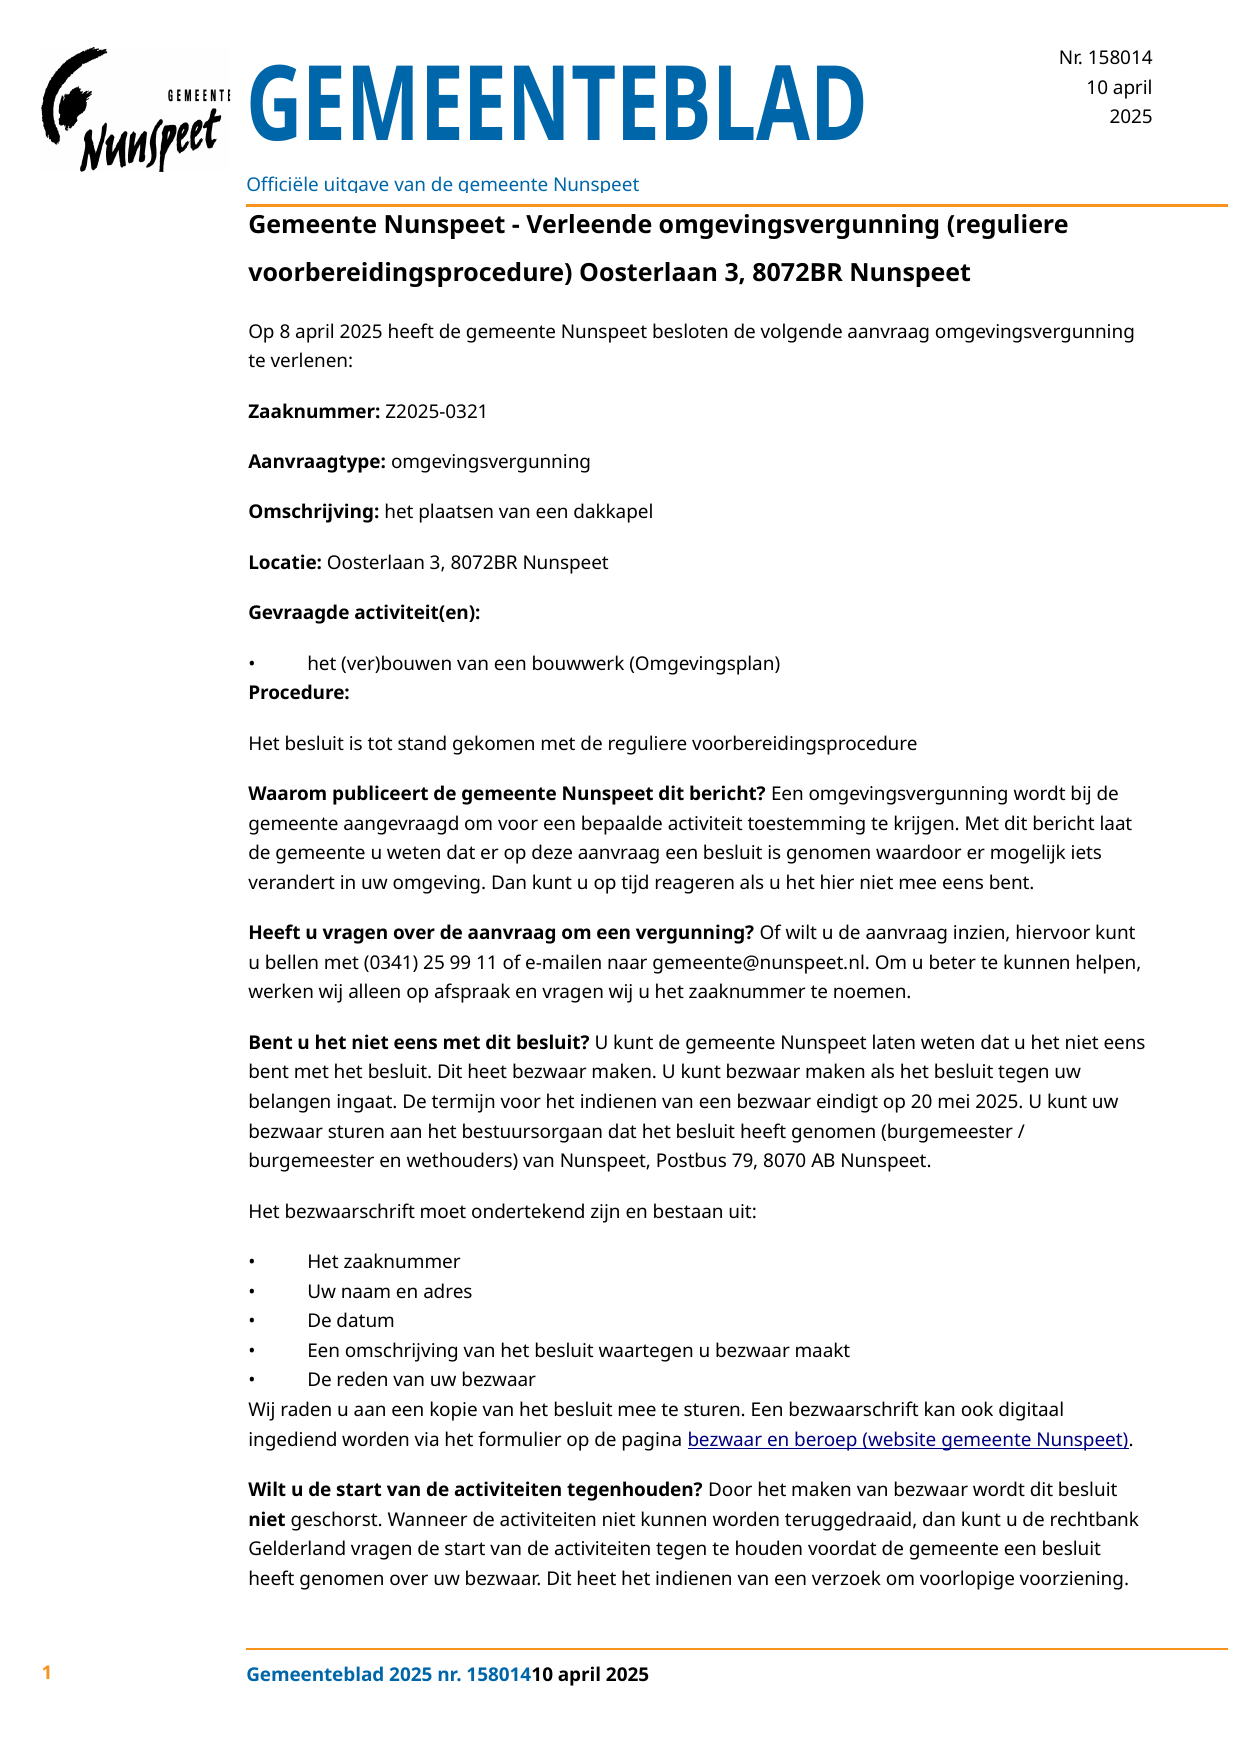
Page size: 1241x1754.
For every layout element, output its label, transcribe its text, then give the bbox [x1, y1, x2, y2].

list De datum [248, 1307, 1152, 1333]
text Het besluit is tot stand gekomen met de reguliere voorbereidingsprocedure [248, 730, 1152, 756]
list Uw naam en adres [248, 1278, 1152, 1304]
text Aanvraagtype: omgevingsvergunning [248, 448, 1152, 474]
text Het bezwaarschrift moet ondertekend zijn en bestaan uit: [248, 1198, 1152, 1224]
text Gemeente Nunspeet - Verleende omgevingsvergunning (reguliere voorbereidingsprocedure) Oosterlaan 3, 8072BR Nunspeet [248, 207, 1152, 288]
text Wilt u de start van de activiteiten tegenhouden? Door het maken van bezwaar wordt dit besluit niet geschorst. Wanneer de activiteiten niet kunnen worden teruggedraaid, dan kunt u de rechtbank Gelderland vragen de start van de activiteiten tegen te houden voordat de gemeente een besluit heeft genomen over uw bezwaar. Dit heet het indienen van een verzoek om voorlopige voorziening. [248, 1476, 1152, 1591]
list Een omschrijving van het besluit waartegen u bezwaar maakt [248, 1337, 1152, 1363]
list De reden van uw bezwaar [248, 1367, 1152, 1392]
text Omschrijving: het plaatsen van een dakkapel [248, 499, 1152, 524]
text Procedure: [248, 679, 1152, 705]
text Zaaknummer: Z2025-0321 [248, 398, 1152, 424]
picture [41, 47, 231, 172]
text Bent u het niet eens met dit besluit? U kunt de gemeente Nunspeet laten weten dat u het niet eens bent met het besluit. Dit heet bezwaar maken. U kunt bezwaar maken als het besluit tegen uw belangen ingaat. De termijn voor het indienen van een bezwaar eindigt op 20 mei 2025. U kunt uw bezwaar sturen aan het bestuursorgaan dat het besluit heeft genomen (burgemeester / burgemeester en wethouders) van Nunspeet, Postbus 79, 8070 AB Nunspeet. [248, 1029, 1152, 1173]
list Het zaaknummer [248, 1248, 1152, 1274]
text Op 8 april 2025 heeft de gemeente Nunspeet besloten de volgende aanvraag omgevingsvergunning te verlenen: [248, 318, 1152, 373]
text Heeft u vragen over de aanvraag om een vergunning? Of wilt u de aanvraag inzien, hiervoor kunt u bellen met (0341) 25 99 11 of e-mailen naar gemeente@nunspeet.nl. Om u beter te kunnen helpen, werken wij alleen op afspraak en vragen wij u het zaaknummer te noemen. [248, 919, 1152, 1004]
list het (ver)bouwen van een bouwwerk (Omgevingsplan) [248, 650, 1152, 676]
text Locatie: Oosterlaan 3, 8072BR Nunspeet [248, 549, 1152, 575]
text Wij raden u aan een kopie van het besluit mee te sturen. Een bezwaarschrift kan ook digitaal ingediend worden via het formulier op de pagina bezwaar en beroep (website gemeente Nunspeet). [248, 1396, 1152, 1452]
text Waarom publiceert de gemeente Nunspeet dit bericht? Een omgevingsvergunning wordt bij de gemeente aangevraagd om voor een bepaalde activiteit toestemming te krijgen. Met dit bericht laat de gemeente u weten dat er op deze aanvraag een besluit is genomen waardoor er mogelijk iets verandert in uw omgeving. Dan kunt u op tijd reageren als u het hier niet mee eens bent. [248, 780, 1152, 895]
text Gevraagde activiteit(en): [248, 599, 1152, 625]
